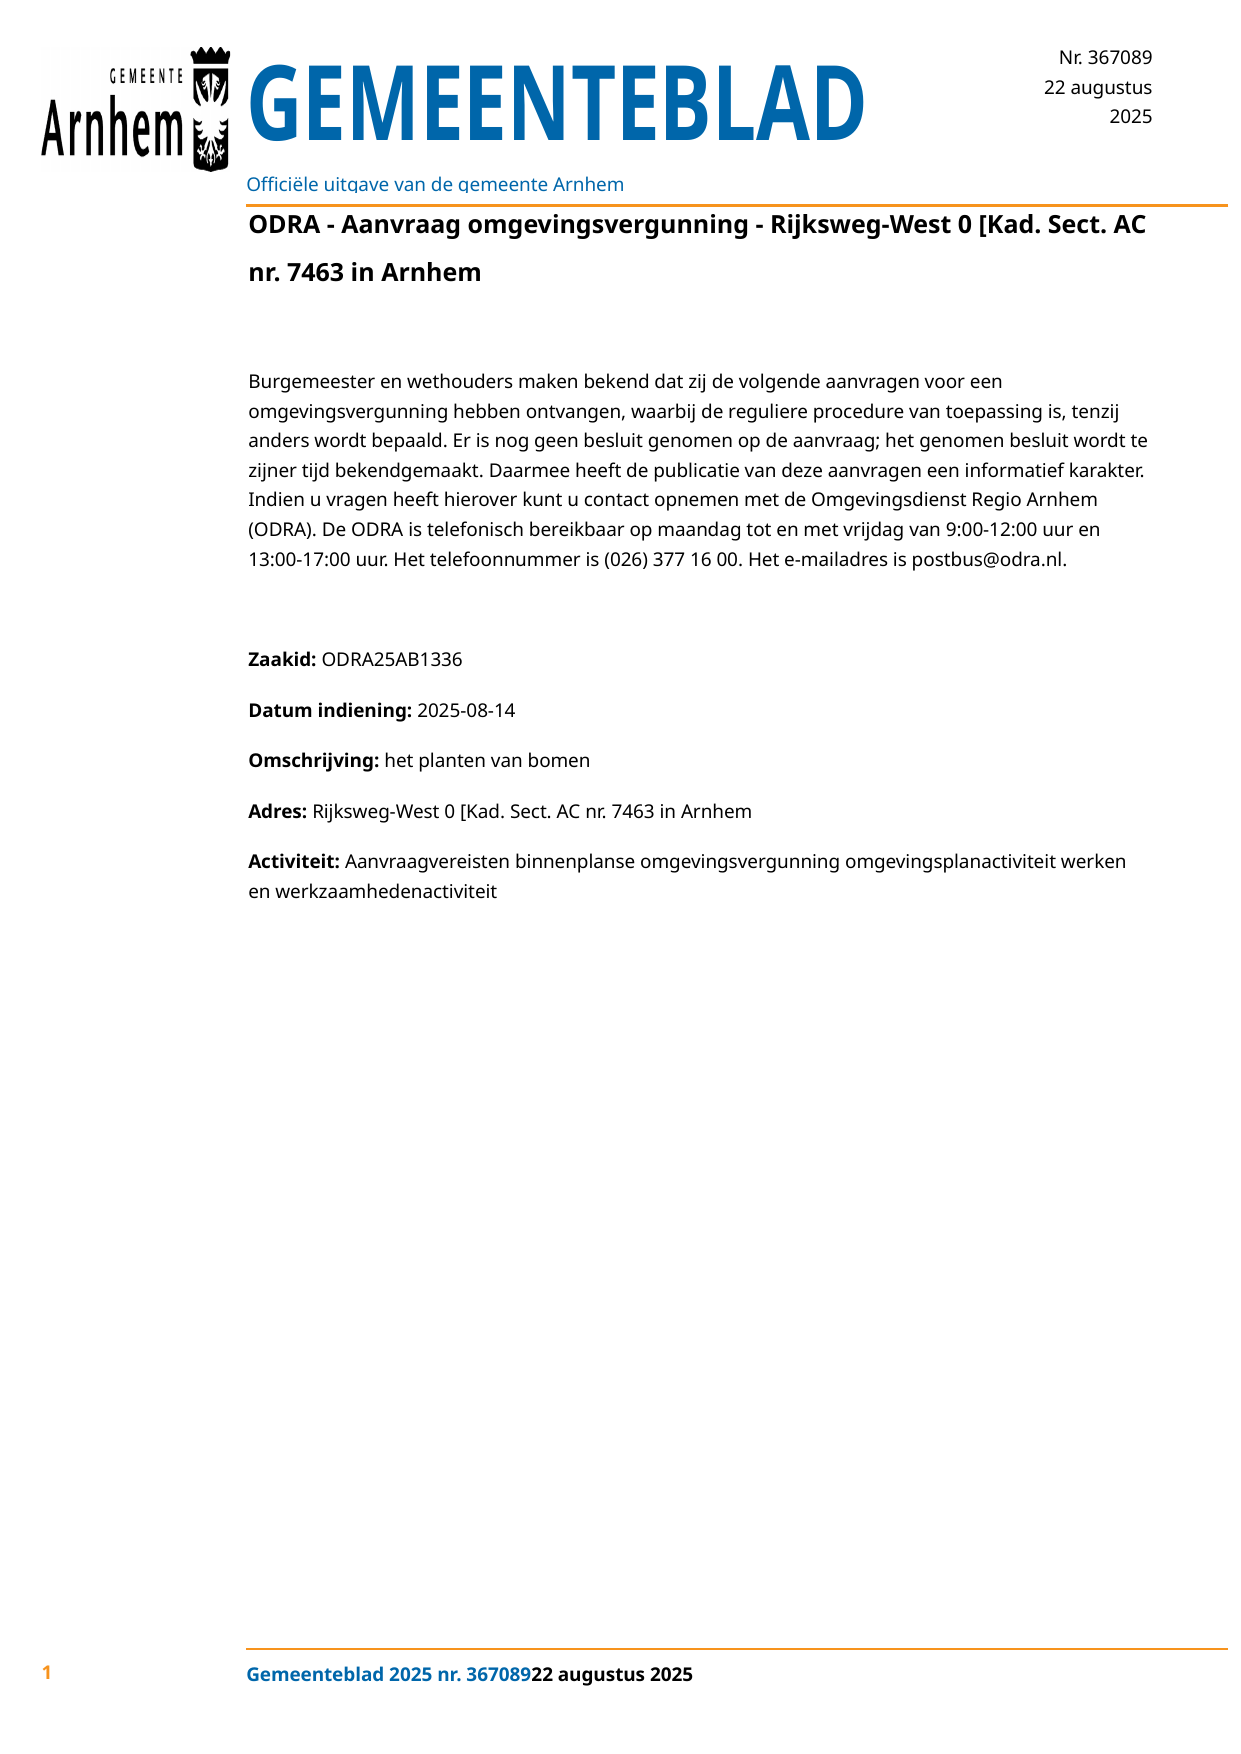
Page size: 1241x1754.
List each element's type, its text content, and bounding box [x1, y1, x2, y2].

text Activiteit: Aanvraagvereisten binnenplanse omgevingsvergunning omgevingsplanactiviteit werken en werkzaamhedenactiviteit [248, 848, 1152, 904]
picture [41, 47, 231, 172]
text Adres: Rijksweg-West 0 [Kad. Sect. AC nr. 7463 in Arnhem [248, 798, 1152, 824]
text Omschrijving: het planten van bomen [248, 747, 1152, 773]
text ODRA - Aanvraag omgevingsvergunning - Rijksweg-West 0 [Kad. Sect. AC nr. 7463 in Arnhem [248, 207, 1152, 288]
text Zaakid: ODRA25AB1336 [248, 647, 1152, 672]
text Burgemeester en wethouders maken bekend dat zij de volgende aanvragen voor een omgevingsvergunning hebben ontvangen, waarbij de reguliere procedure van toepassing is, tenzij anders wordt bepaald. Er is nog geen besluit genomen op de aanvraag; het genomen besluit wordt te zijner tijd bekendgemaakt. Daarmee heeft de publicatie van deze aanvragen een informatief karakter. Indien u vragen heeft hierover kunt u contact opnemen met de Omgevingsdienst Regio Arnhem (ODRA). De ODRA is telefonisch bereikbaar op maandag tot en met vrijdag van 9:00-12:00 uur en 13:00-17:00 uur. Het telefoonnummer is (026) 377 16 00. Het e-mailadres is postbus@odra.nl. [248, 368, 1152, 572]
text Datum indiening: 2025-08-14 [248, 697, 1152, 723]
